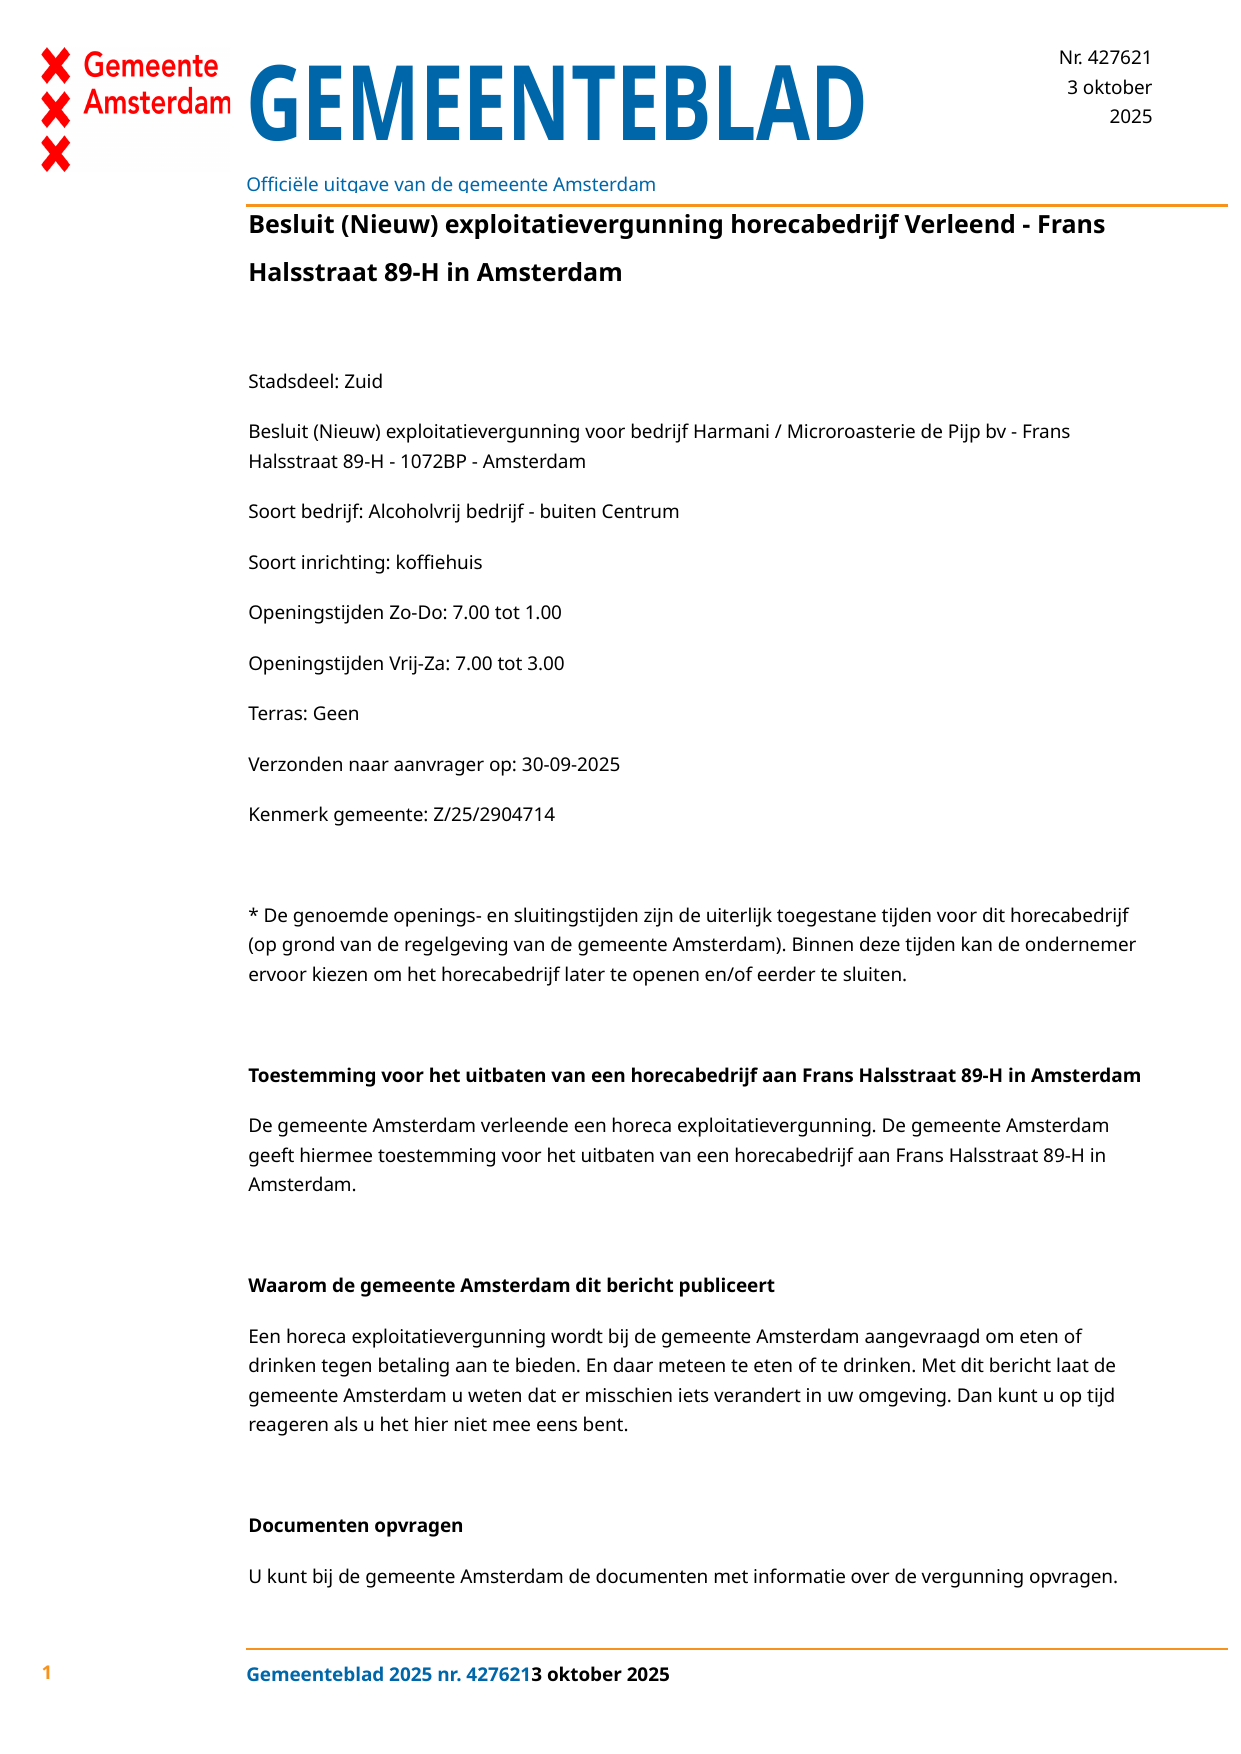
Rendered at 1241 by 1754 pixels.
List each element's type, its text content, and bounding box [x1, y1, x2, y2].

picture [41, 47, 231, 172]
text Een horeca exploitatievergunning wordt bij de gemeente Amsterdam aangevraagd om eten of drinken tegen betaling aan te bieden. En daar meteen te eten of te drinken. Met dit bericht laat de gemeente Amsterdam u weten dat er misschien iets verandert in uw omgeving. Dan kunt u op tijd reageren als u het hier niet mee eens bent. [248, 1323, 1152, 1437]
text U kunt bij de gemeente Amsterdam de documenten met informatie over de vergunning opvragen. [248, 1563, 1152, 1589]
text * De genoemde openings- en sluitingstijden zijn de uiterlijk toegestane tijden voor dit horecabedrijf (op grond van de regelgeving van de gemeente Amsterdam). Binnen deze tijden kan de ondernemer ervoor kiezen om het horecabedrijf later te openen en/of eerder te sluiten. [248, 902, 1152, 987]
text De gemeente Amsterdam verleende een horeca exploitatievergunning. De gemeente Amsterdam geeft hiermee toestemming voor het uitbaten van een horecabedrijf aan Frans Halsstraat 89-H in Amsterdam. [248, 1112, 1152, 1197]
text Besluit (Nieuw) exploitatievergunning horecabedrijf Verleend - Frans Halsstraat 89-H in Amsterdam [248, 207, 1152, 288]
text Terras: Geen [248, 700, 1152, 726]
text Soort bedrijf: Alcoholvrij bedrijf - buiten Centrum [248, 499, 1152, 524]
text Stadsdeel: Zuid [248, 368, 1152, 394]
text Kenmerk gemeente: Z/25/2904714 [248, 801, 1152, 827]
text Soort inrichting: koffiehuis [248, 549, 1152, 575]
text Waarom de gemeente Amsterdam dit bericht publiceert [248, 1272, 1152, 1298]
text Verzonden naar aanvrager op: 30-09-2025 [248, 751, 1152, 777]
text Openingstijden Zo-Do: 7.00 tot 1.00 [248, 599, 1152, 625]
text Openingstijden Vrij-Za: 7.00 tot 3.00 [248, 650, 1152, 676]
text Besluit (Nieuw) exploitatievergunning voor bedrijf Harmani / Microroasterie de Pijp bv - Frans Halsstraat 89-H - 1072BP - Amsterdam [248, 419, 1152, 474]
text Documenten opvragen [248, 1512, 1152, 1538]
text Toestemming voor het uitbaten van een horecabedrijf aan Frans Halsstraat 89-H in Amsterdam [248, 1062, 1152, 1088]
